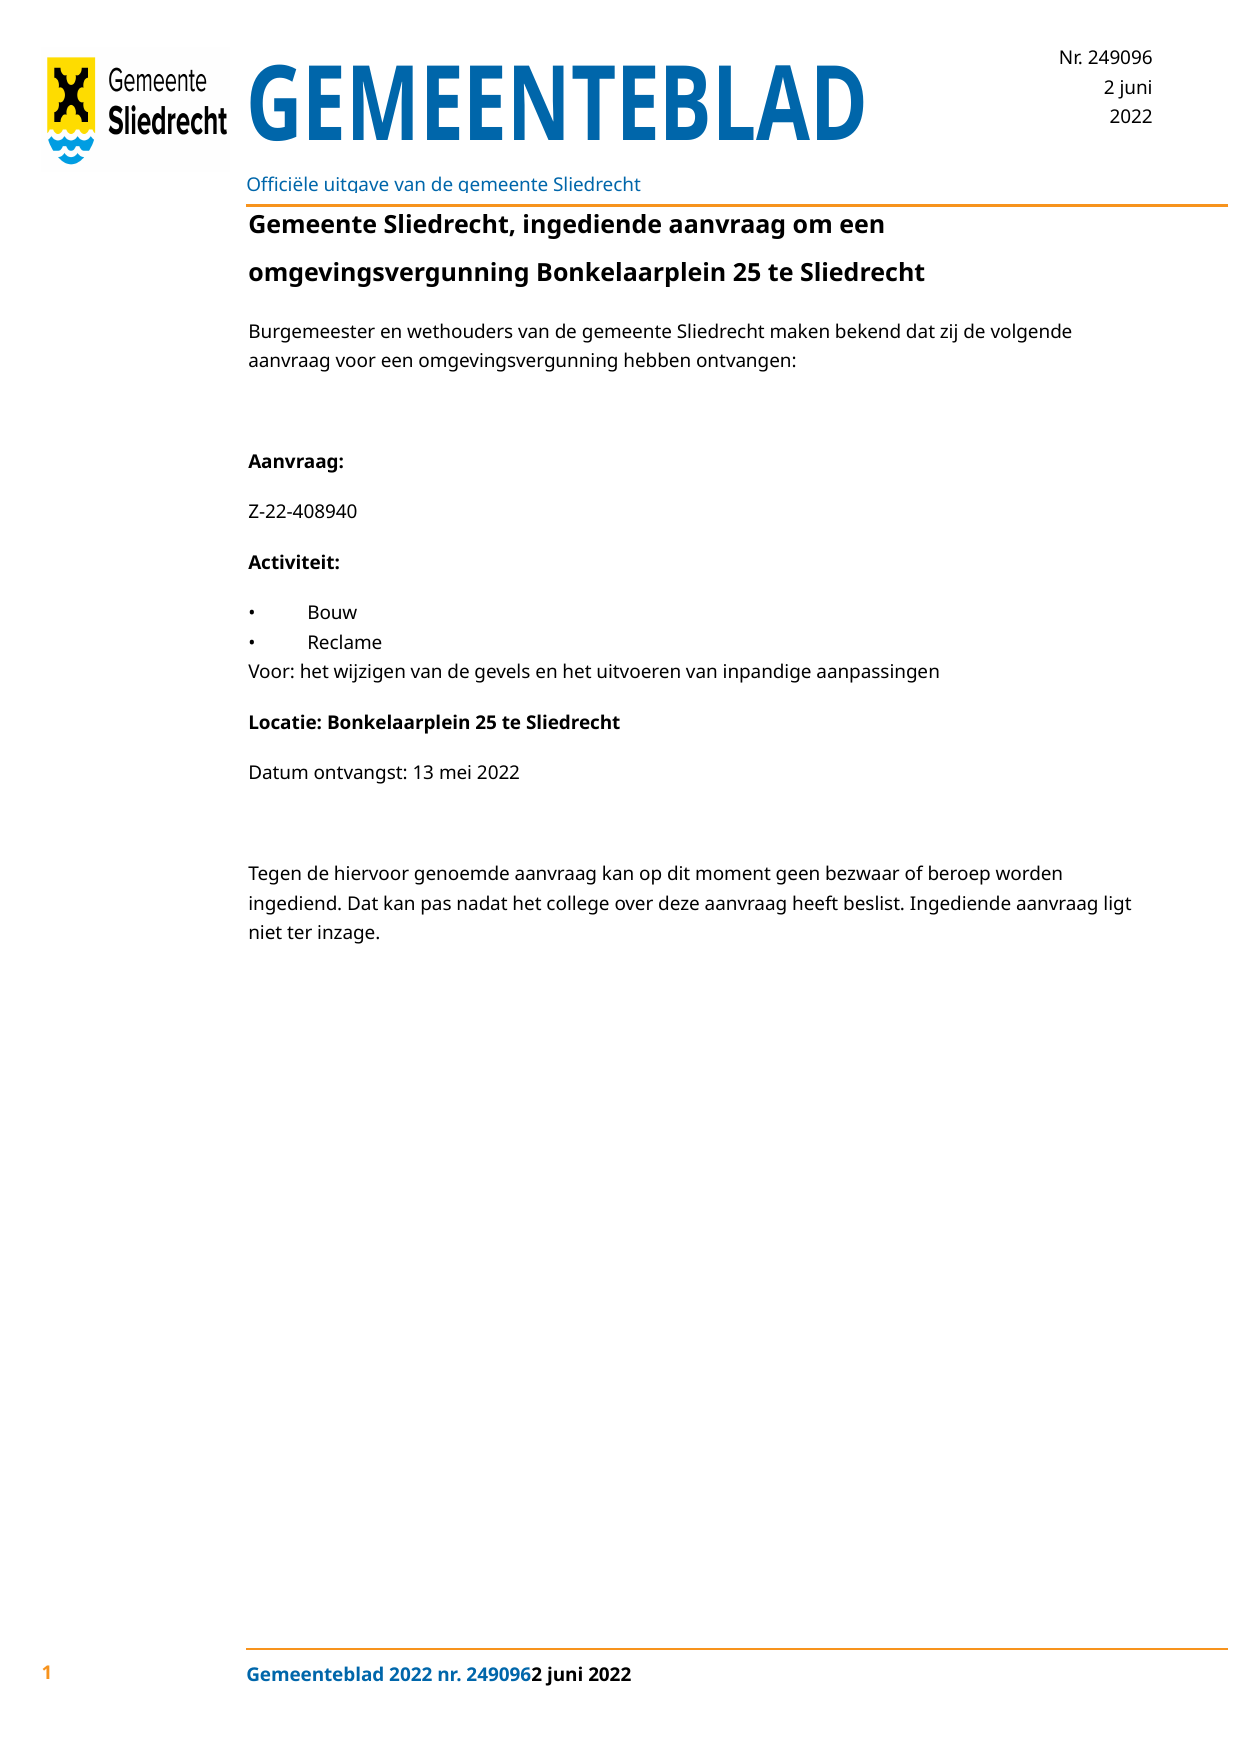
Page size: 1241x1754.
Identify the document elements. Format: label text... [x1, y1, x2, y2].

text Locatie: Bonkelaarplein 25 te Sliedrecht [248, 709, 1152, 735]
text Activiteit: [248, 549, 1152, 575]
text Burgemeester en wethouders van de gemeente Sliedrecht maken bekend dat zij de volgende aanvraag voor een omgevingsvergunning hebben ontvangen: [248, 318, 1152, 373]
text Voor: het wijzigen van de gevels en het uitvoeren van inpandige aanpassingen [248, 659, 1152, 684]
text Tegen de hiervoor genoemde aanvraag kan op dit moment geen bezwaar of beroep worden ingediend. Dat kan pas nadat het college over deze aanvraag heeft beslist. Ingediende aanvraag ligt niet ter inzage. [248, 860, 1152, 945]
text Gemeente Sliedrecht, ingediende aanvraag om een omgevingsvergunning Bonkelaarplein 25 te Sliedrecht [248, 207, 1152, 288]
text Aanvraag: [248, 448, 1152, 474]
text Z-22-408940 [248, 499, 1152, 524]
text Datum ontvangst: 13 mei 2022 [248, 759, 1152, 785]
picture [41, 47, 231, 172]
list Bouw [248, 599, 1152, 625]
list Reclame [248, 629, 1152, 655]
